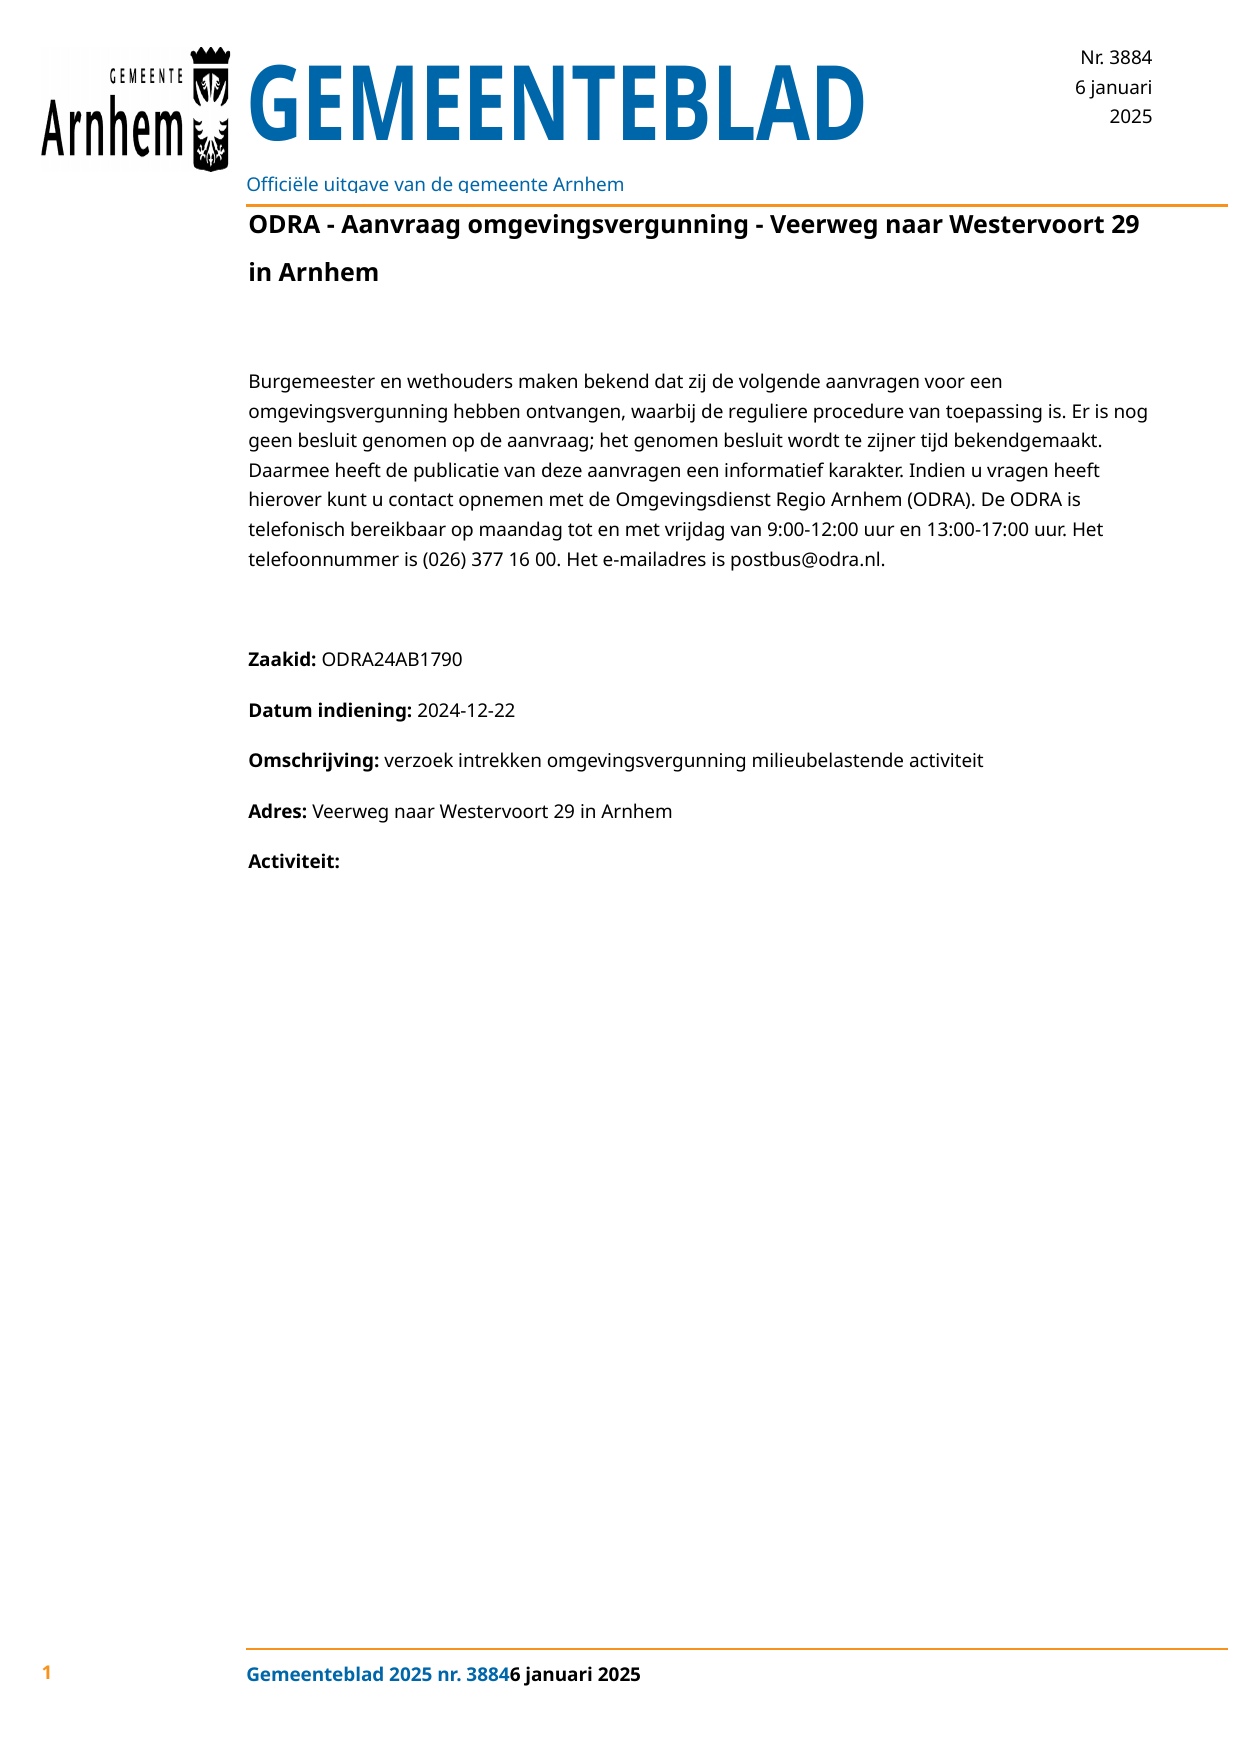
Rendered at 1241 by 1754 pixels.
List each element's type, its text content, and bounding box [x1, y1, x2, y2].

text Burgemeester en wethouders maken bekend dat zij de volgende aanvragen voor een omgevingsvergunning hebben ontvangen, waarbij de reguliere procedure van toepassing is. Er is nog geen besluit genomen op de aanvraag; het genomen besluit wordt te zijner tijd bekendgemaakt. Daarmee heeft de publicatie van deze aanvragen een informatief karakter. Indien u vragen heeft hierover kunt u contact opnemen met de Omgevingsdienst Regio Arnhem (ODRA). De ODRA is telefonisch bereikbaar op maandag tot en met vrijdag van 9:00-12:00 uur en 13:00-17:00 uur. Het telefoonnummer is (026) 377 16 00. Het e-mailadres is postbus@odra.nl. [248, 368, 1152, 572]
text Datum indiening: 2024-12-22 [248, 697, 1152, 723]
text Adres: Veerweg naar Westervoort 29 in Arnhem [248, 798, 1152, 824]
picture [41, 47, 231, 172]
text Zaakid: ODRA24AB1790 [248, 647, 1152, 672]
text Omschrijving: verzoek intrekken omgevingsvergunning milieubelastende activiteit [248, 747, 1152, 773]
text ODRA - Aanvraag omgevingsvergunning - Veerweg naar Westervoort 29 in Arnhem [248, 207, 1152, 288]
text Activiteit: [248, 848, 1152, 874]
